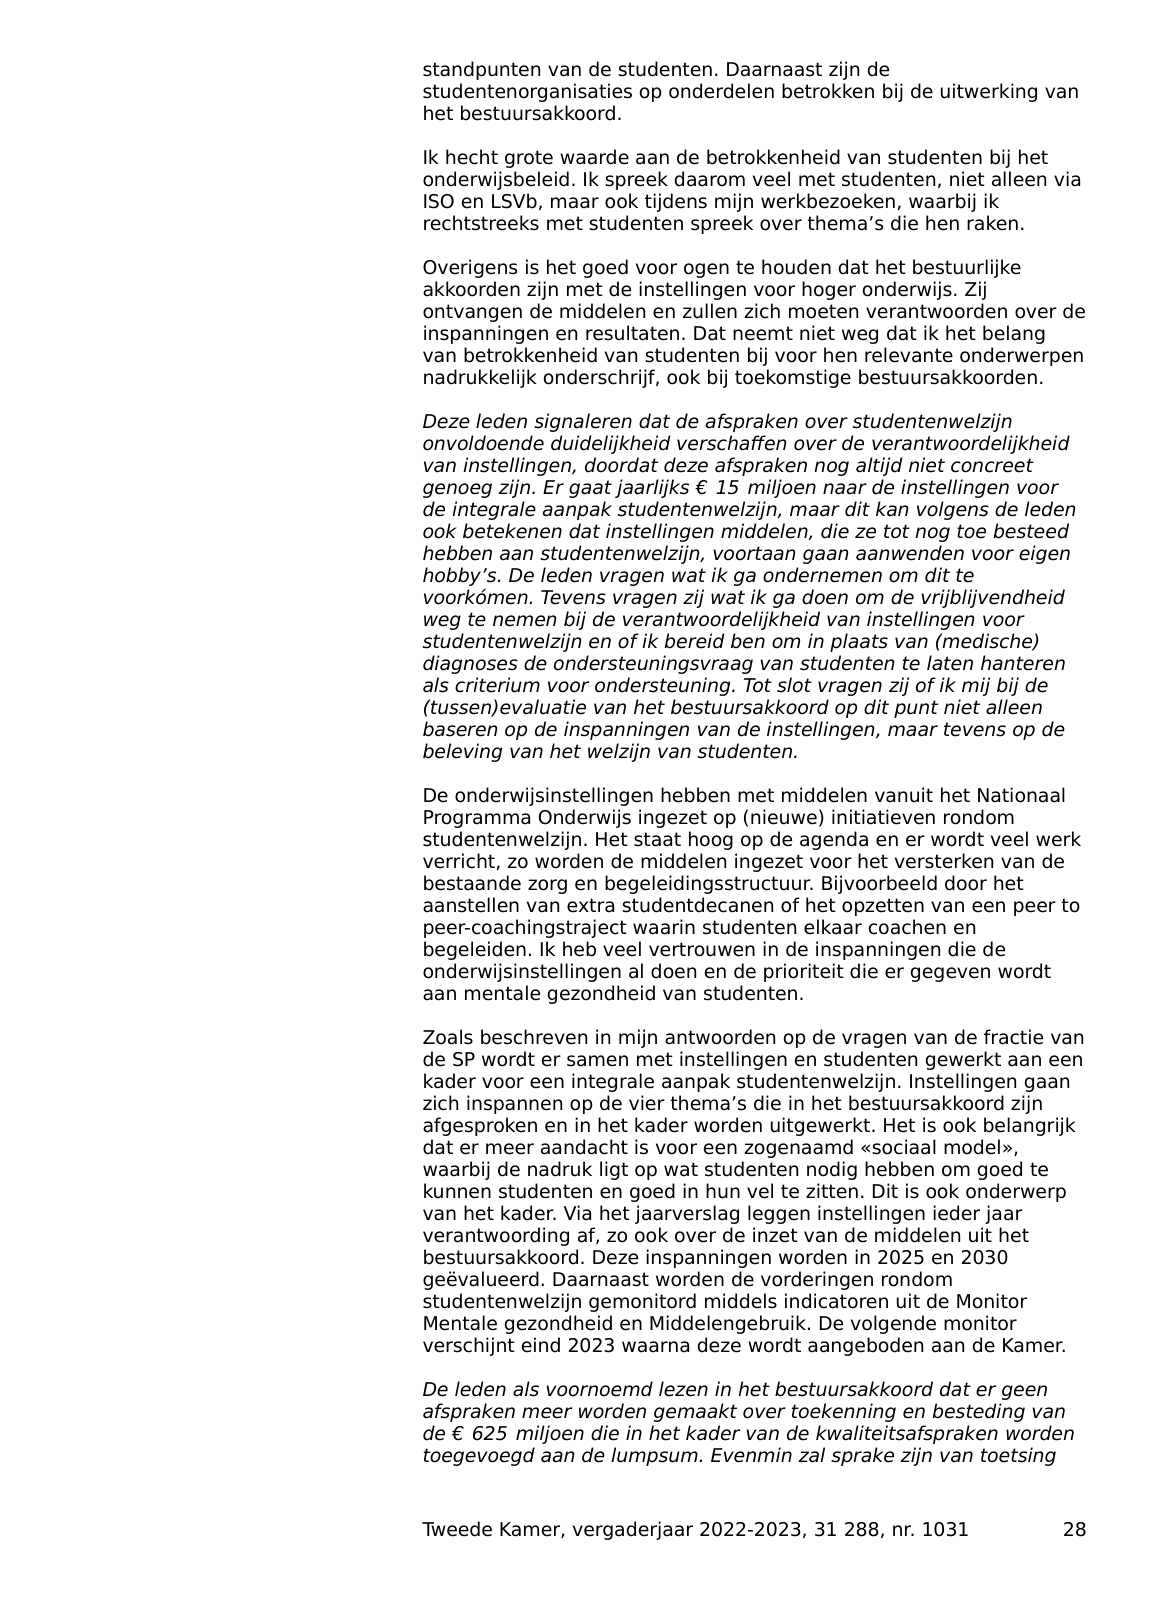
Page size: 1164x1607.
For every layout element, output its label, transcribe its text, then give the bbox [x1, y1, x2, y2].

text Deze leden signaleren dat de afspraken over studentenwelzijn onvoldoende duidelijkheid verschaffen over de verantwoordelijkheid van instellingen, doordat deze afspraken nog altijd niet concreet genoeg zijn. Er gaat jaarlijks € 15 miljoen naar de instellingen voor de integrale aanpak studentenwelzijn, maar dit kan volgens de leden ook betekenen dat instellingen middelen, die ze tot nog toe besteed hebben aan studentenwelzijn, voortaan gaan aanwenden voor eigen hobby’s. De leden vragen wat ik ga ondernemen om dit te voorkómen. Tevens vragen zij wat ik ga doen om de vrijblijvendheid weg te nemen bij de verantwoordelijkheid van instellingen voor studentenwelzijn en of ik bereid ben om in plaats van (medische) diagnoses de ondersteuningsvraag van studenten te laten hanteren als criterium voor ondersteuning. Tot slot vragen zij of ik mij bij de (tussen)evaluatie van het bestuursakkoord op dit punt niet alleen baseren op de inspanningen van de instellingen, maar tevens op de beleving van het welzijn van studenten. [422, 411, 1087, 763]
text Ik hecht grote waarde aan de betrokkenheid van studenten bij het onderwijsbeleid. Ik spreek daarom veel met studenten, niet alleen via ISO en LSVb, maar ook tijdens mijn werkbezoeken, waarbij ik rechtstreeks met studenten spreek over thema’s die hen raken. [422, 147, 1087, 235]
text Overigens is het goed voor ogen te houden dat het bestuurlijke akkoorden zijn met de instellingen voor hoger onderwijs. Zij ontvangen de middelen en zullen zich moeten verantwoorden over de inspanningen en resultaten. Dat neemt niet weg dat ik het belang van betrokkenheid van studenten bij voor hen relevante onderwerpen nadrukkelijk onderschrijf, ook bij toekomstige bestuursakkoorden. [422, 257, 1087, 389]
text Zoals beschreven in mijn antwoorden op de vragen van de fractie van de SP wordt er samen met instellingen en studenten gewerkt aan een kader voor een integrale aanpak studentenwelzijn. Instellingen gaan zich inspannen op de vier thema’s die in het bestuursakkoord zijn afgesproken en in het kader worden uitgewerkt. Het is ook belangrijk dat er meer aandacht is voor een zogenaamd «sociaal model», waarbij de nadruk ligt op wat studenten nodig hebben om goed te kunnen studenten en goed in hun vel te zitten. Dit is ook onderwerp van het kader. Via het jaarverslag leggen instellingen ieder jaar verantwoording af, zo ook over de inzet van de middelen uit het bestuursakkoord. Deze inspanningen worden in 2025 en 2030 geëvalueerd. Daarnaast worden de vorderingen rondom studentenwelzijn gemonitord middels indicatoren uit de Monitor Mentale gezondheid en Middelengebruik. De volgende monitor verschijnt eind 2023 waarna deze wordt aangeboden aan de Kamer. [422, 1027, 1087, 1357]
text De leden als voornoemd lezen in het bestuursakkoord dat er geen afspraken meer worden gemaakt over toekenning en besteding van de € 625 miljoen die in het kader van de kwaliteitsafspraken worden toegevoegd aan de lumpsum. Evenmin zal sprake zijn van toetsing [422, 1379, 1087, 1467]
text De onderwijsinstellingen hebben met middelen vanuit het Nationaal Programma Onderwijs ingezet op (nieuwe) initiatieven rondom studentenwelzijn. Het staat hoog op de agenda en er wordt veel werk verricht, zo worden de middelen ingezet voor het versterken van de bestaande zorg en begeleidingsstructuur. Bijvoorbeeld door het aanstellen van extra studentdecanen of het opzetten van een peer to peer-coachingstraject waarin studenten elkaar coachen en begeleiden. Ik heb veel vertrouwen in de inspanningen die de onderwijsinstellingen al doen en de prioriteit die er gegeven wordt aan mentale gezondheid van studenten. [422, 785, 1087, 1005]
text standpunten van de studenten. Daarnaast zijn de studentenorganisaties op onderdelen betrokken bij de uitwerking van het bestuursakkoord. [422, 59, 1087, 125]
